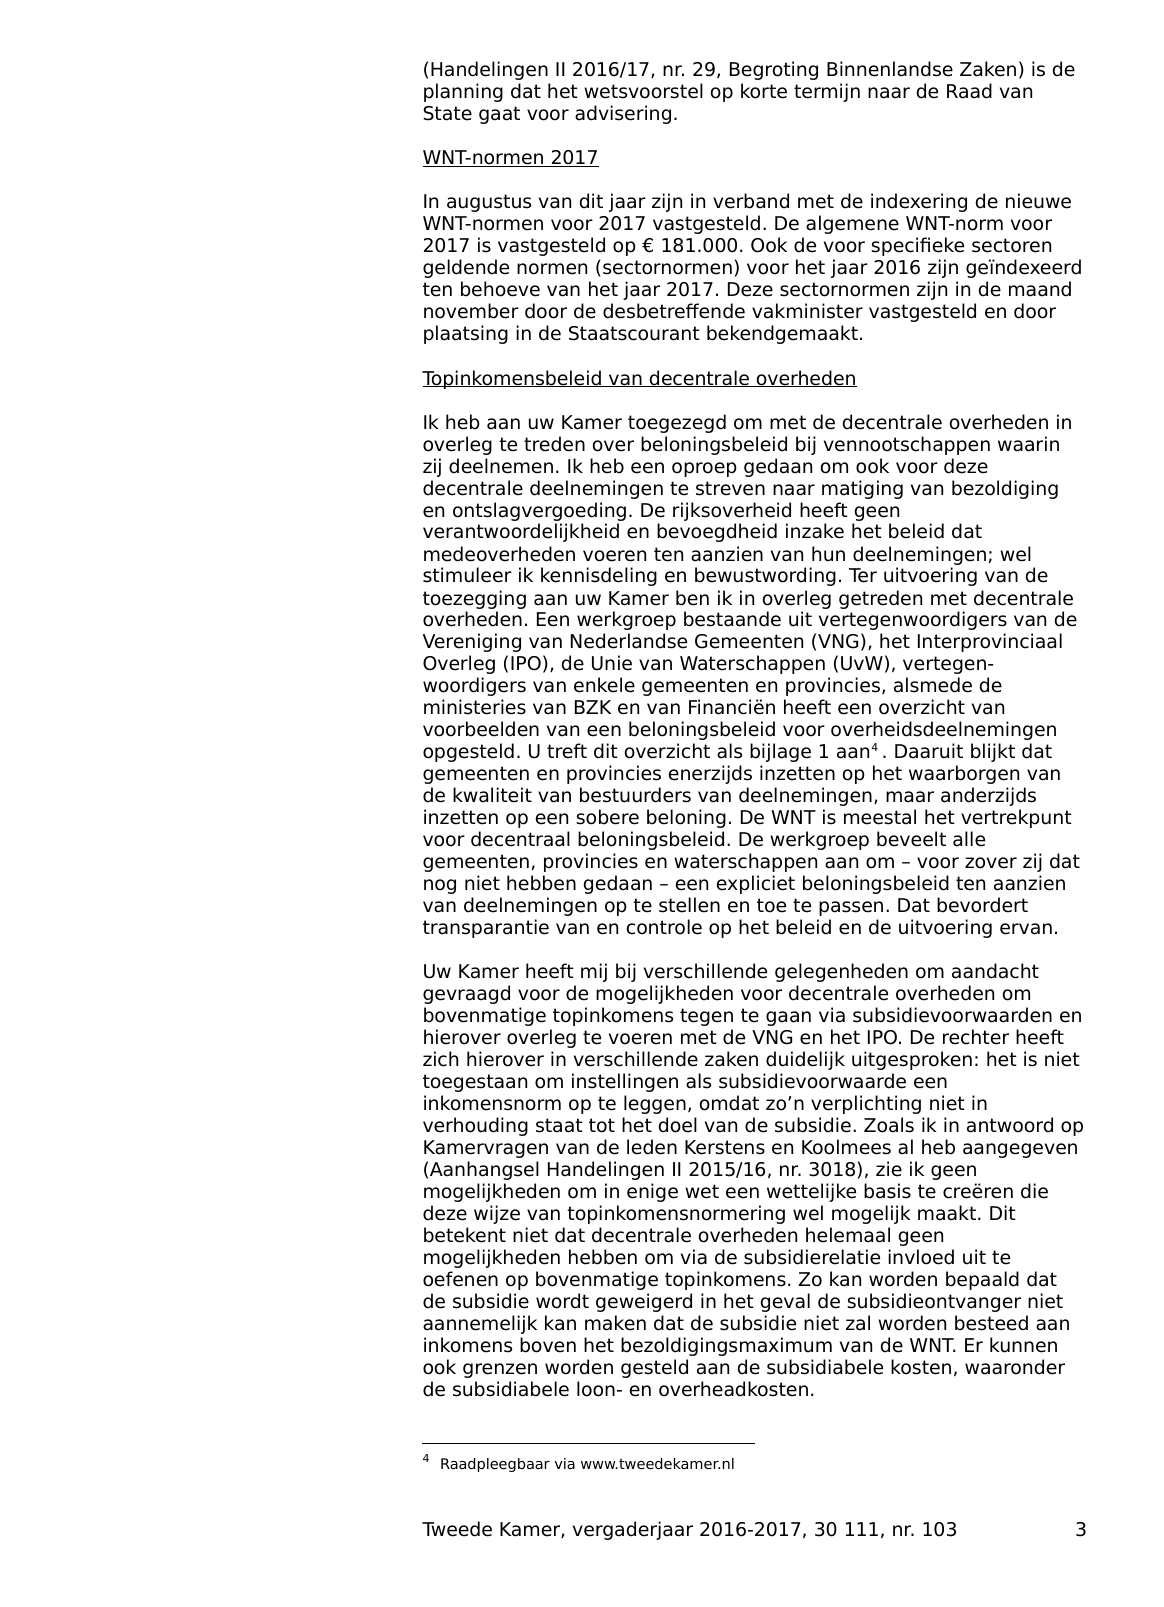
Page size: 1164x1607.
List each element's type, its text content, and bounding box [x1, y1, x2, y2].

text Uw Kamer heeft mij bij verschillende gelegenheden om aandacht gevraagd voor de mogelijkheden voor decentrale overheden om bovenmatige topinkomens tegen te gaan via subsidievoorwaarden en hierover overleg te voeren met de VNG en het IPO. De rechter heeft zich hierover in verschillende zaken duidelijk uitgesproken: het is niet toegestaan om instellingen als subsidievoorwaarde een inkomensnorm op te leggen, omdat zo’n verplichting niet in verhouding staat tot het doel van de subsidie. Zoals ik in antwoord op Kamervragen van de leden Kerstens en Koolmees al heb aangegeven (Aanhangsel Handelingen II 2015/16, nr. 3018), zie ik geen mogelijkheden om in enige wet een wettelijke basis te creëren die deze wijze van topinkomensnormering wel mogelijk maakt. Dit betekent niet dat decentrale overheden helemaal geen mogelijkheden hebben om via de subsidierelatie invloed uit te oefenen op bovenmatige topinkomens. Zo kan worden bepaald dat de subsidie wordt geweigerd in het geval de subsidieontvanger niet aannemelijk kan maken dat de subsidie niet zal worden besteed aan inkomens boven het bezoldigingsmaximum van de WNT. Er kunnen ook grenzen worden gesteld aan de subsidiabele kosten, waaronder de subsidiabele loon- en overheadkosten. [422, 961, 1087, 1401]
text In augustus van dit jaar zijn in verband met de indexering de nieuwe WNT-normen voor 2017 vastgesteld. De algemene WNT-norm voor 2017 is vastgesteld op € 181.000. Ook de voor specifieke sectoren geldende normen (sectornormen) voor het jaar 2016 zijn geïndexeerd ten behoeve van het jaar 2017. Deze sectornormen zijn in de maand november door de desbetreffende vakminister vastgesteld en door plaatsing in de Staatscourant bekendgemaakt. [422, 191, 1087, 345]
subtitle WNT-normen 2017 [422, 147, 1087, 169]
text Raadpleegbaar via www.tweedekamer.nl [422, 1452, 1087, 1474]
text (Handelingen II 2016/17, nr. 29, Begroting Binnenlandse Zaken) is de planning dat het wetsvoorstel op korte termijn naar de Raad van State gaat voor advisering. [422, 59, 1087, 125]
subtitle Topinkomensbeleid van decentrale overheden [422, 367, 1087, 389]
text Ik heb aan uw Kamer toegezegd om met de decentrale overheden in overleg te treden over beloningsbeleid bij vennootschappen waarin zij deelnemen. Ik heb een oproep gedaan om ook voor deze decentrale deelnemingen te streven naar matiging van bezoldiging en ontslagvergoeding. De rijksoverheid heeft geen verantwoordelijkheid en bevoegdheid inzake het beleid dat medeoverheden voeren ten aanzien van hun deelnemingen; wel stimuleer ik kennisdeling en bewustwording. Ter uitvoering van de toezegging aan uw Kamer ben ik in overleg getreden met decentrale overheden. Een werkgroep bestaande uit vertegenwoordigers van de Vereniging van Nederlandse Gemeenten (VNG), het Interprovinciaal Overleg (IPO), de Unie van Waterschappen (UvW), vertegen-woordigers van enkele gemeenten en provincies, alsmede de ministeries van BZK en van Financiën heeft een overzicht van voorbeelden van een beloningsbeleid voor overheidsdeelnemingen opgesteld. U treft dit overzicht als bijlage 1 aan. Daaruit blijkt dat gemeenten en provincies enerzijds inzetten op het waarborgen van de kwaliteit van bestuurders van deelnemingen, maar anderzijds inzetten op een sobere beloning. De WNT is meestal het vertrekpunt voor decentraal beloningsbeleid. De werkgroep beveelt alle gemeenten, provincies en waterschappen aan om – voor zover zij dat nog niet hebben gedaan – een expliciet beloningsbeleid ten aanzien van deelnemingen op te stellen en toe te passen. Dat bevordert transparantie van en controle op het beleid en de uitvoering ervan. [422, 412, 1087, 939]
